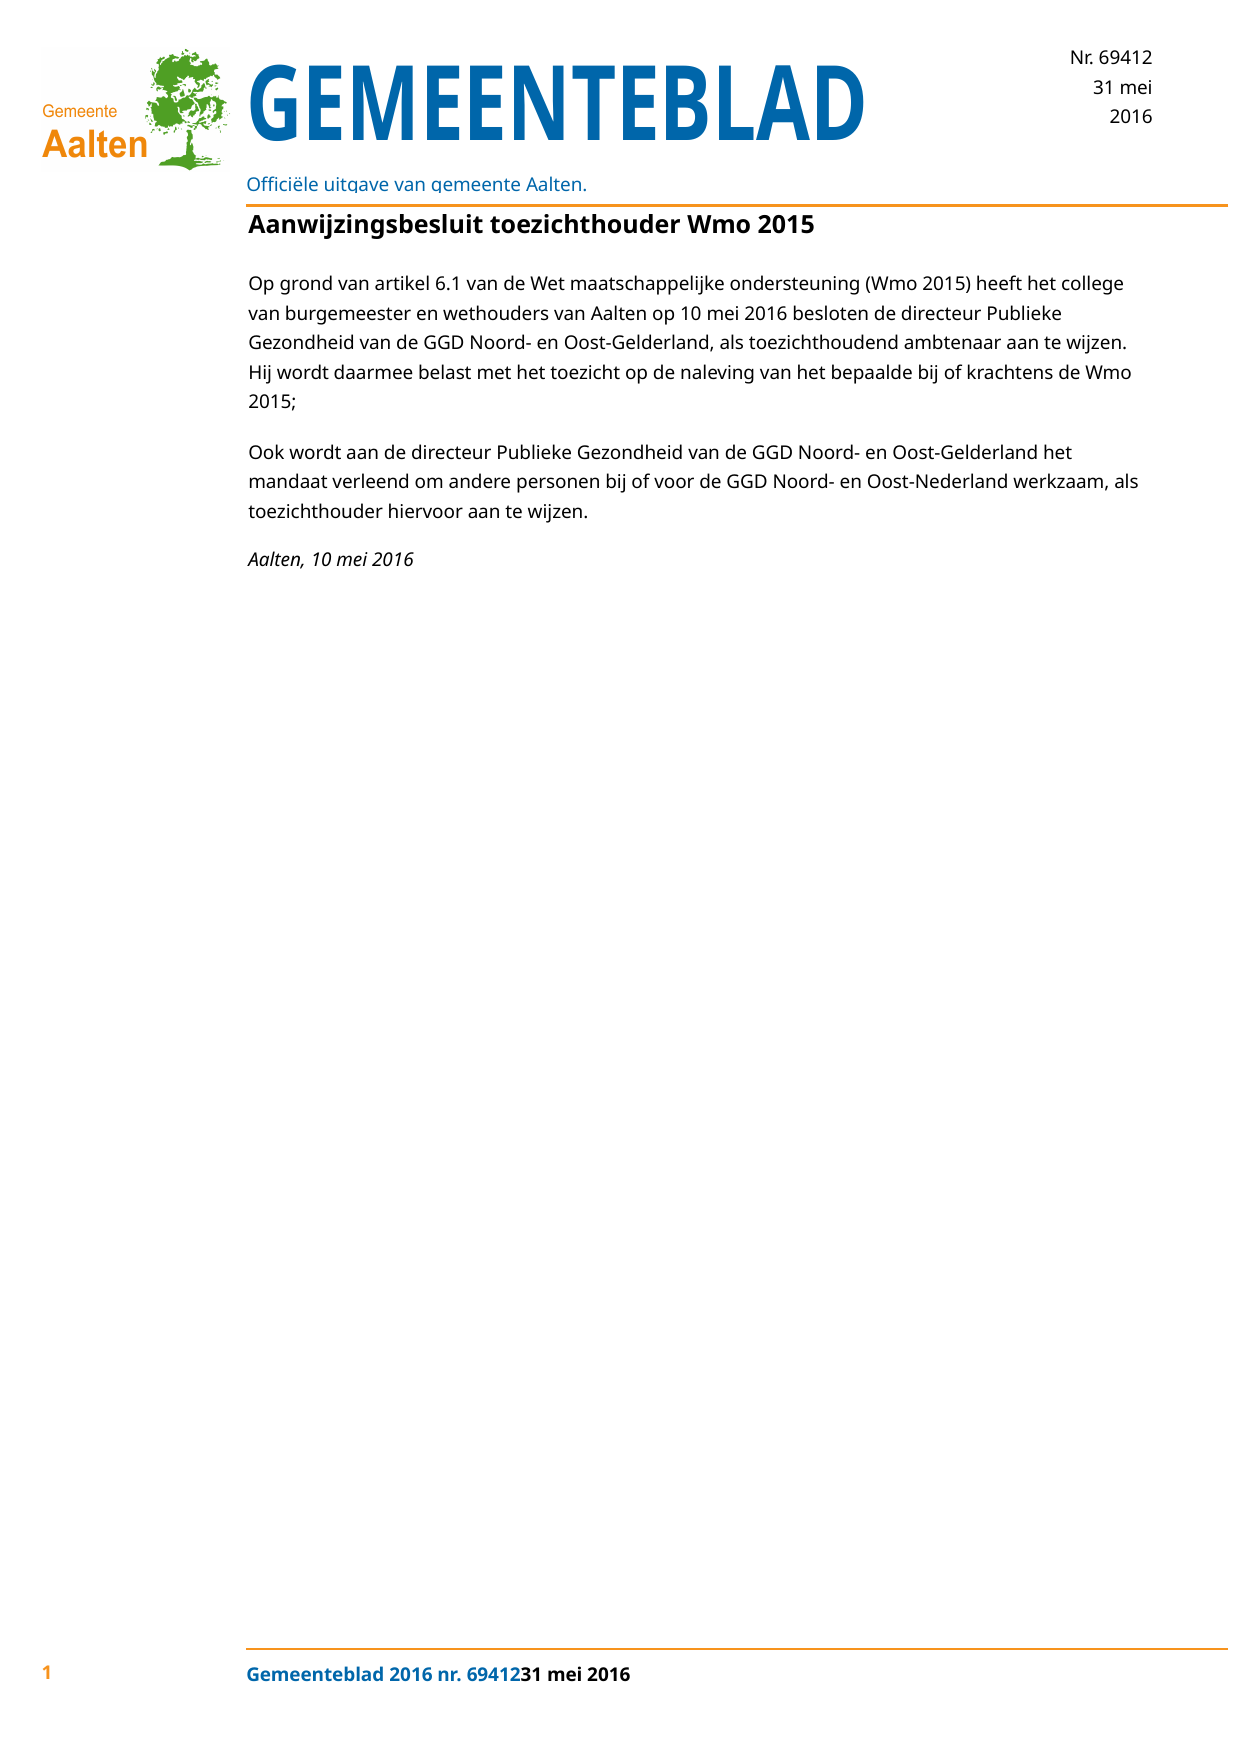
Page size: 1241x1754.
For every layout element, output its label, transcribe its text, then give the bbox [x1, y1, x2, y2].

picture [41, 47, 231, 172]
text Ook wordt aan de directeur Publieke Gezondheid van de GGD Noord- en Oost-Gelderland het mandaat verleend om andere personen bij of voor de GGD Noord- en Oost-Nederland werkzaam, als toezichthouder hiervoor aan te wijzen. [248, 439, 1152, 524]
text Aalten, 10 mei 2016 [248, 546, 1152, 572]
text Aanwijzingsbesluit toezichthouder Wmo 2015 [248, 207, 1152, 241]
text Op grond van artikel 6.1 van de Wet maatschappelijke ondersteuning (Wmo 2015) heeft het college van burgemeester en wethouders van Aalten op 10 mei 2016 besloten de directeur Publieke Gezondheid van de GGD Noord- en Oost-Gelderland, als toezichthoudend ambtenaar aan te wijzen. Hij wordt daarmee belast met het toezicht op de naleving van het bepaalde bij of krachtens de Wmo 2015; [248, 270, 1152, 414]
